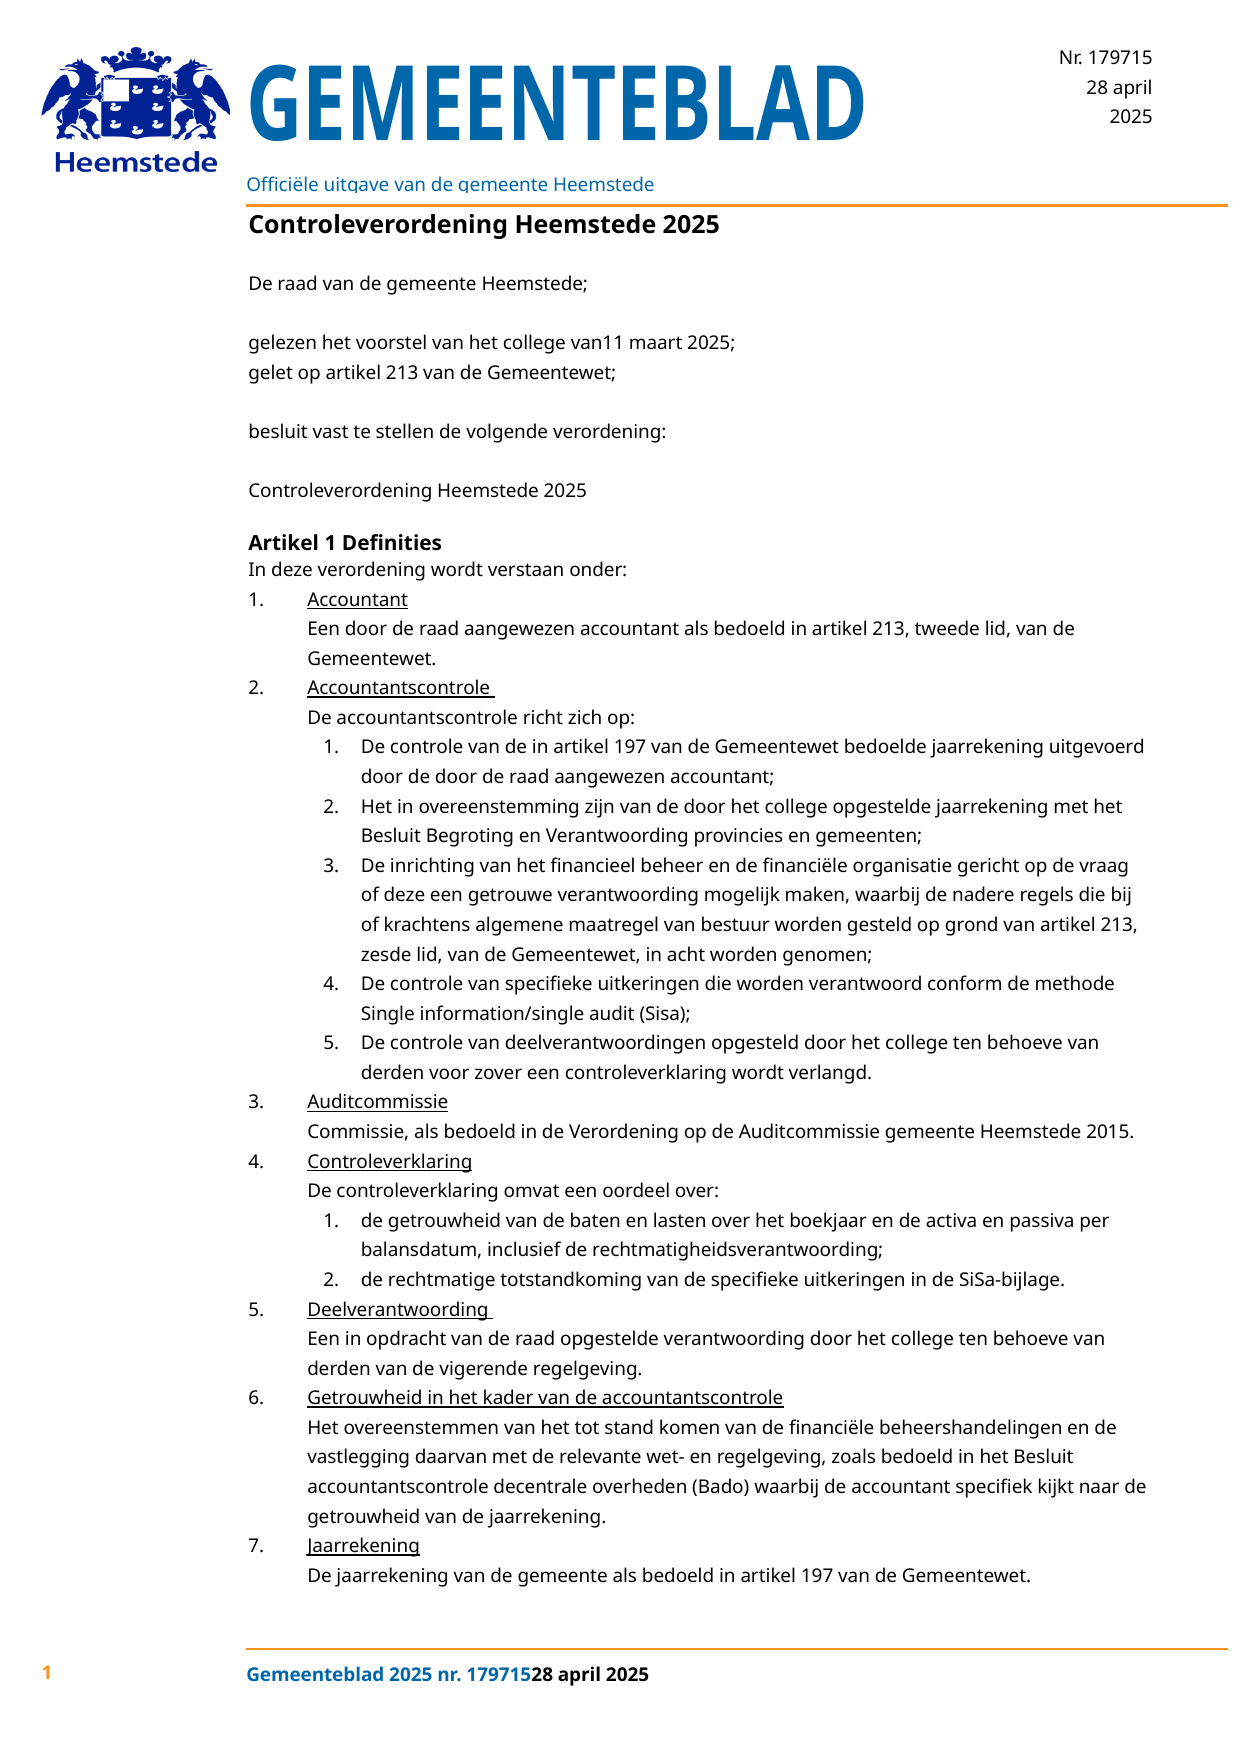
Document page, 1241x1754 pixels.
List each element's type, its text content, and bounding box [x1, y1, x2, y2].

list De controle van specifieke uitkeringen die worden verantwoord conform de methode Single information/single audit (Sisa); [323, 970, 1152, 1026]
list Auditcommissie [248, 1089, 1152, 1114]
list Getrouwheid in het kader van de accountantscontrole [248, 1384, 1152, 1410]
list De accountantscontrole richt zich op: [248, 704, 1152, 730]
list Deelverantwoording [248, 1296, 1152, 1322]
text Controleverordening Heemstede 2025 [248, 207, 1152, 241]
list Accountantscontrole [248, 674, 1152, 700]
text Artikel 1 Definities [248, 528, 1152, 556]
text besluit vast te stellen de volgende verordening: [248, 418, 1152, 444]
list De controleverklaring omvat een oordeel over: [248, 1177, 1152, 1203]
text In deze verordening wordt verstaan onder: [248, 556, 1152, 582]
list De jaarrekening van de gemeente als bedoeld in artikel 197 van de Gemeentewet. [248, 1562, 1152, 1588]
list Een door de raad aangewezen accountant als bedoeld in artikel 213, tweede lid, van de Gemeentewet. [248, 615, 1152, 671]
list Een in opdracht van de raad opgestelde verantwoording door het college ten behoeve van derden van de vigerende regelgeving. [248, 1325, 1152, 1381]
text Controleverordening Heemstede 2025 [248, 477, 1152, 503]
list Het overeenstemmen van het tot stand komen van de financiële beheershandelingen en de vastlegging daarvan met de relevante wet- en regelgeving, zoals bedoeld in het Besluit accountantscontrole decentrale overheden (Bado) waarbij de accountant specifiek kijkt naar de getrouwheid van de jaarrekening. [248, 1414, 1152, 1529]
text gelet op artikel 213 van de Gemeentewet; [248, 359, 1152, 385]
list De controle van deelverantwoordingen opgesteld door het college ten behoeve van derden voor zover een controleverklaring wordt verlangd. [323, 1029, 1152, 1085]
list Commissie, als bedoeld in de Verordening op de Auditcommissie gemeente Heemstede 2015. [248, 1118, 1152, 1144]
list De inrichting van het financieel beheer en de financiële organisatie gericht op de vraag of deze een getrouwe verantwoording mogelijk maken, waarbij de nadere regels die bij of krachtens algemene maatregel van bestuur worden gesteld op grond van artikel 213, zesde lid, van de Gemeentewet, in acht worden genomen; [323, 852, 1152, 967]
list Jaarrekening [248, 1532, 1152, 1558]
list De controle van de in artikel 197 van de Gemeentewet bedoelde jaarrekening uitgevoerd door de door de raad aangewezen accountant; [323, 734, 1152, 789]
picture [41, 47, 231, 172]
list de getrouwheid van de baten en lasten over het boekjaar en de activa en passiva per balansdatum, inclusief de rechtmatigheidsverantwoording; [323, 1207, 1152, 1262]
list Controleverklaring [248, 1148, 1152, 1174]
text gelezen het voorstel van het college van11 maart 2025; [248, 329, 1152, 355]
list Accountant [248, 586, 1152, 612]
text De raad van de gemeente Heemstede; [248, 270, 1152, 296]
list de rechtmatige totstandkoming van de specifieke uitkeringen in de SiSa-bijlage. [323, 1266, 1152, 1292]
list Het in overeenstemming zijn van de door het college opgestelde jaarrekening met het Besluit Begroting en Verantwoording provincies en gemeenten; [323, 793, 1152, 848]
